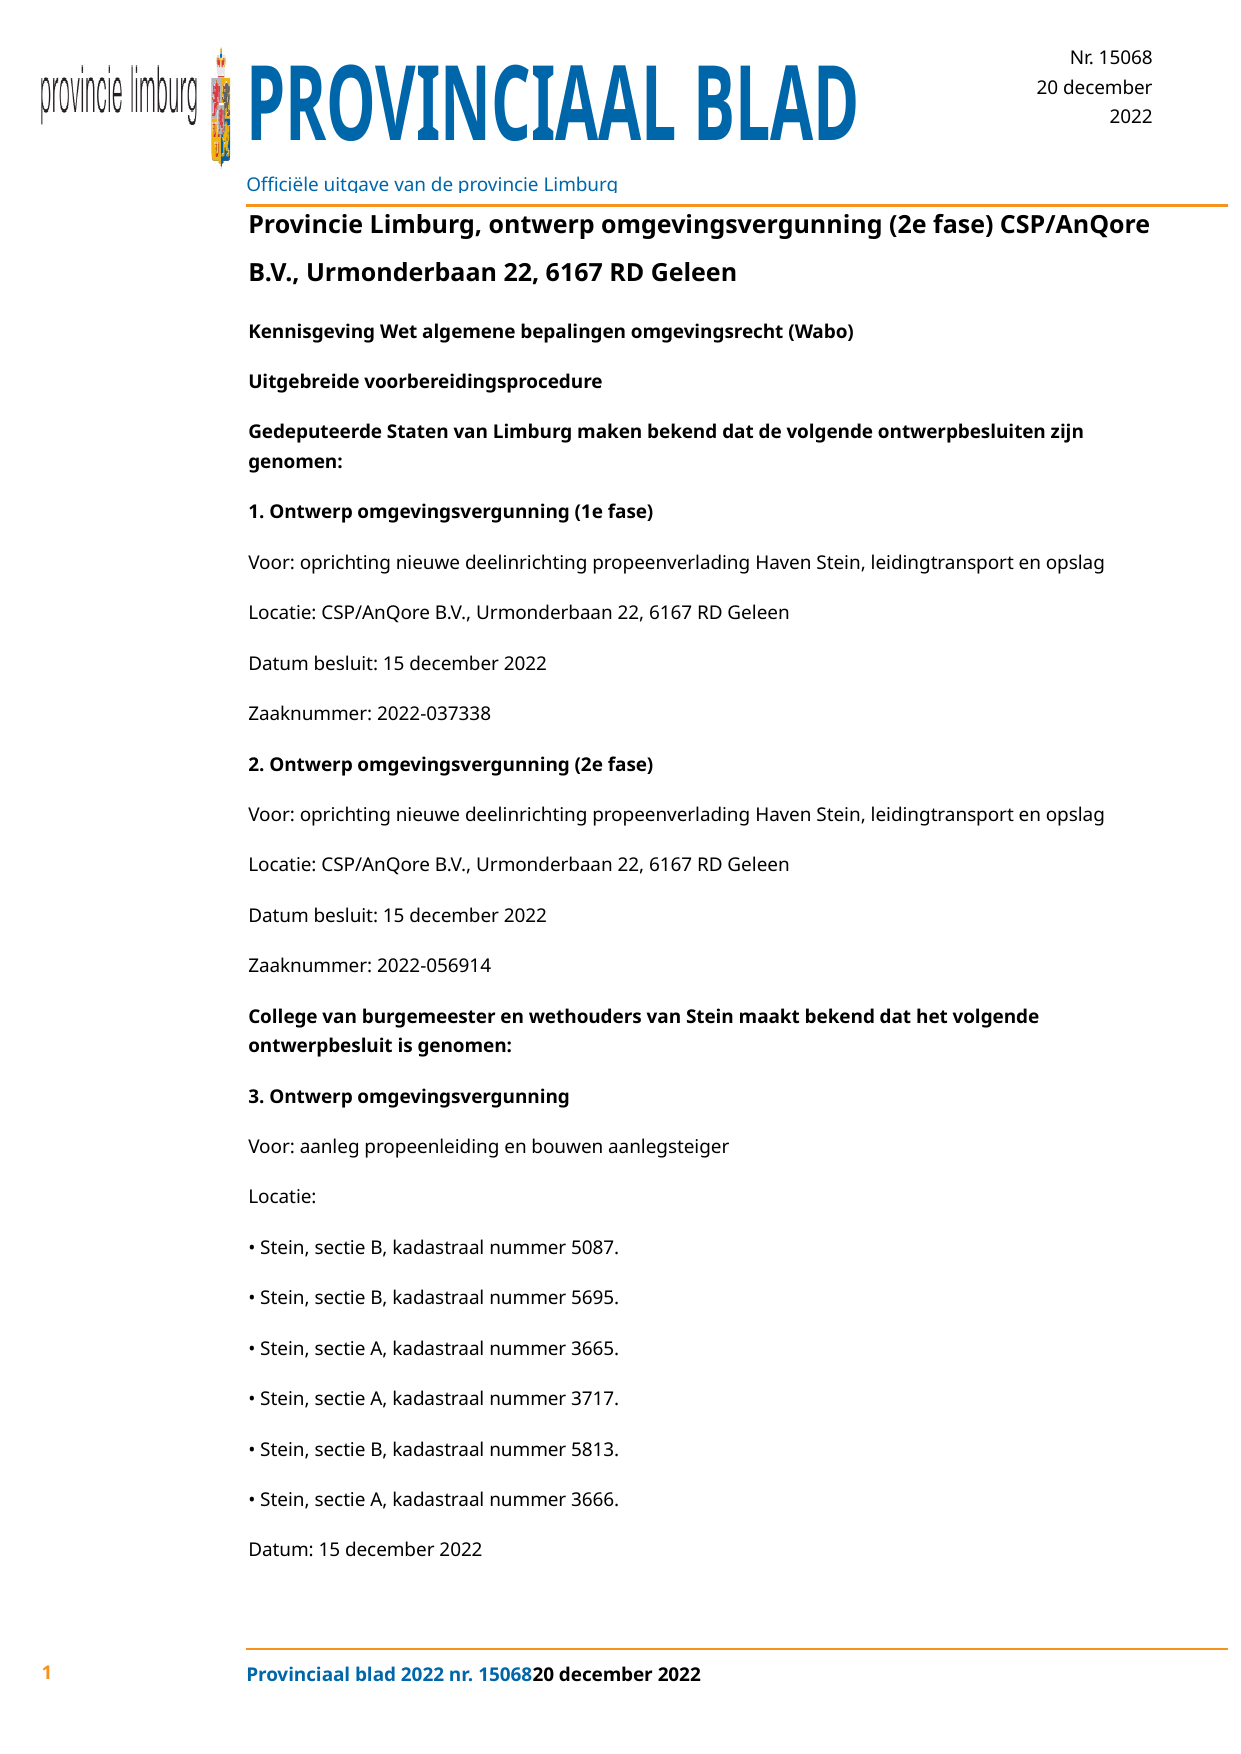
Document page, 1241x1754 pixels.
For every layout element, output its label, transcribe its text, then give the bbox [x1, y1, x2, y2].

text Locatie: CSP/AnQore B.V., Urmonderbaan 22, 6167 RD Geleen [248, 852, 1152, 877]
text • Stein, sectie B, kadastraal nummer 5695. [248, 1284, 1152, 1310]
text Provincie Limburg, ontwerp omgevingsvergunning (2e fase) CSP/AnQore B.V., Urmonderbaan 22, 6167 RD Geleen [248, 207, 1152, 288]
text Uitgebreide voorbereidingsprocedure [248, 368, 1152, 394]
text • Stein, sectie B, kadastraal nummer 5087. [248, 1234, 1152, 1260]
text 1. Ontwerp omgevingsvergunning (1e fase) [248, 499, 1152, 524]
text Zaaknummer: 2022-056914 [248, 952, 1152, 978]
text Datum besluit: 15 december 2022 [248, 650, 1152, 676]
text 3. Ontwerp omgevingsvergunning [248, 1083, 1152, 1109]
text Locatie: [248, 1184, 1152, 1209]
text Locatie: CSP/AnQore B.V., Urmonderbaan 22, 6167 RD Geleen [248, 599, 1152, 625]
text • Stein, sectie A, kadastraal nummer 3717. [248, 1385, 1152, 1411]
text Datum besluit: 15 december 2022 [248, 902, 1152, 928]
text • Stein, sectie A, kadastraal nummer 3666. [248, 1486, 1152, 1512]
text Zaaknummer: 2022-037338 [248, 700, 1152, 726]
text 2. Ontwerp omgevingsvergunning (2e fase) [248, 751, 1152, 777]
text Datum: 15 december 2022 [248, 1537, 1152, 1562]
text • Stein, sectie B, kadastraal nummer 5813. [248, 1436, 1152, 1462]
text Voor: oprichting nieuwe deelinrichting propeenverlading Haven Stein, leidingtransport en opslag [248, 549, 1152, 575]
text College van burgemeester en wethouders van Stein maakt bekend dat het volgende ontwerpbesluit is genomen: [248, 1003, 1152, 1058]
text Voor: aanleg propeenleiding en bouwen aanlegsteiger [248, 1133, 1152, 1159]
text • Stein, sectie A, kadastraal nummer 3665. [248, 1335, 1152, 1361]
text Voor: oprichting nieuwe deelinrichting propeenverlading Haven Stein, leidingtransport en opslag [248, 801, 1152, 827]
text Kennisgeving Wet algemene bepalingen omgevingsrecht (Wabo) [248, 318, 1152, 344]
text Gedeputeerde Staten van Limburg maken bekend dat de volgende ontwerpbesluiten zijn genomen: [248, 419, 1152, 474]
picture [41, 47, 231, 172]
